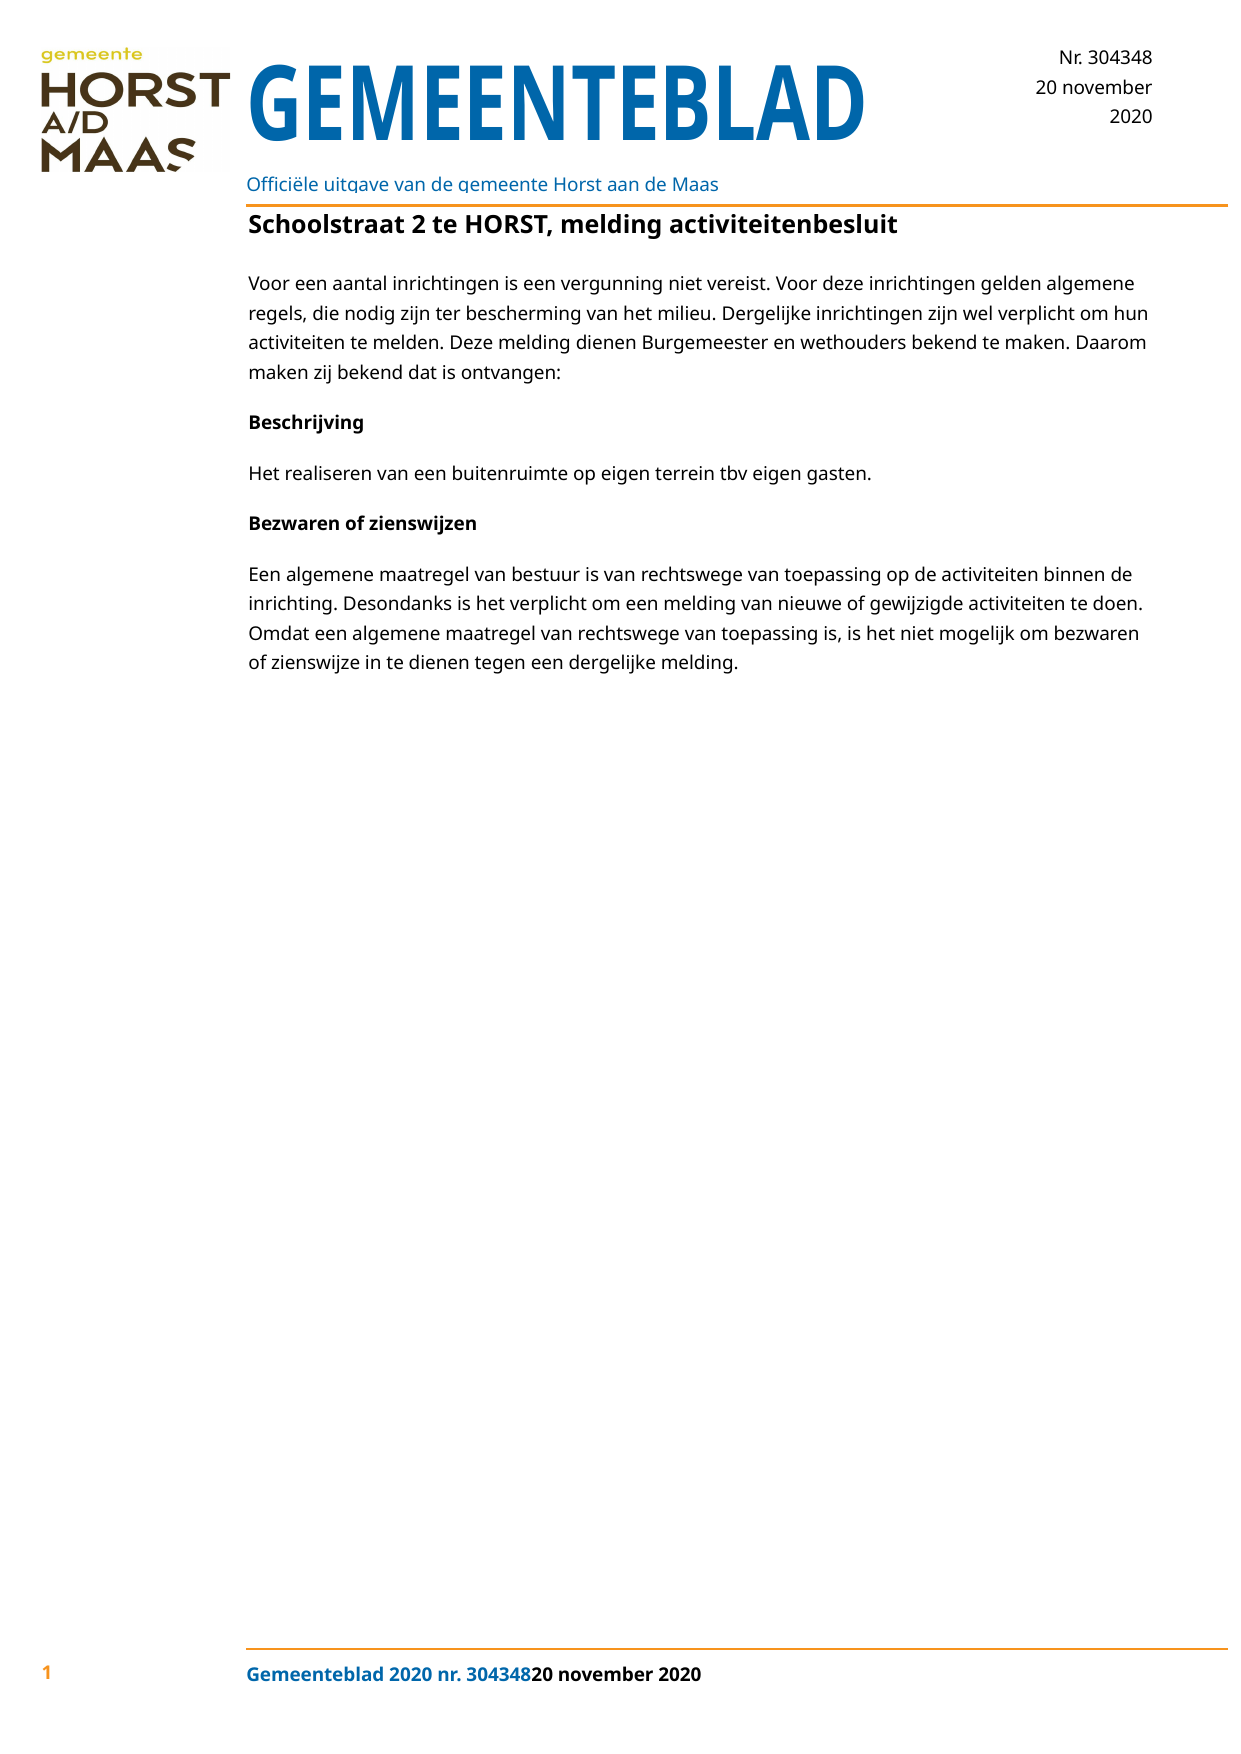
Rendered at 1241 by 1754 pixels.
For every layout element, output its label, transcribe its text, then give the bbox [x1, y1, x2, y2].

text Voor een aantal inrichtingen is een vergunning niet vereist. Voor deze inrichtingen gelden algemene regels, die nodig zijn ter bescherming van het milieu. Dergelijke inrichtingen zijn wel verplicht om hun activiteiten te melden. Deze melding dienen Burgemeester en wethouders bekend te maken. Daarom maken zij bekend dat is ontvangen: [248, 270, 1152, 385]
picture [41, 47, 231, 172]
text Bezwaren of zienswijzen [248, 510, 1152, 536]
text Het realiseren van een buitenruimte op eigen terrein tbv eigen gasten. [248, 460, 1152, 486]
text Beschrijving [248, 409, 1152, 435]
text Schoolstraat 2 te HORST, melding activiteitenbesluit [248, 207, 1152, 241]
text Een algemene maatregel van bestuur is van rechtswege van toepassing op de activiteiten binnen de inrichting. Desondanks is het verplicht om een melding van nieuwe of gewijzigde activiteiten te doen. Omdat een algemene maatregel van rechtswege van toepassing is, is het niet mogelijk om bezwaren of zienswijze in te dienen tegen een dergelijke melding. [248, 561, 1152, 675]
